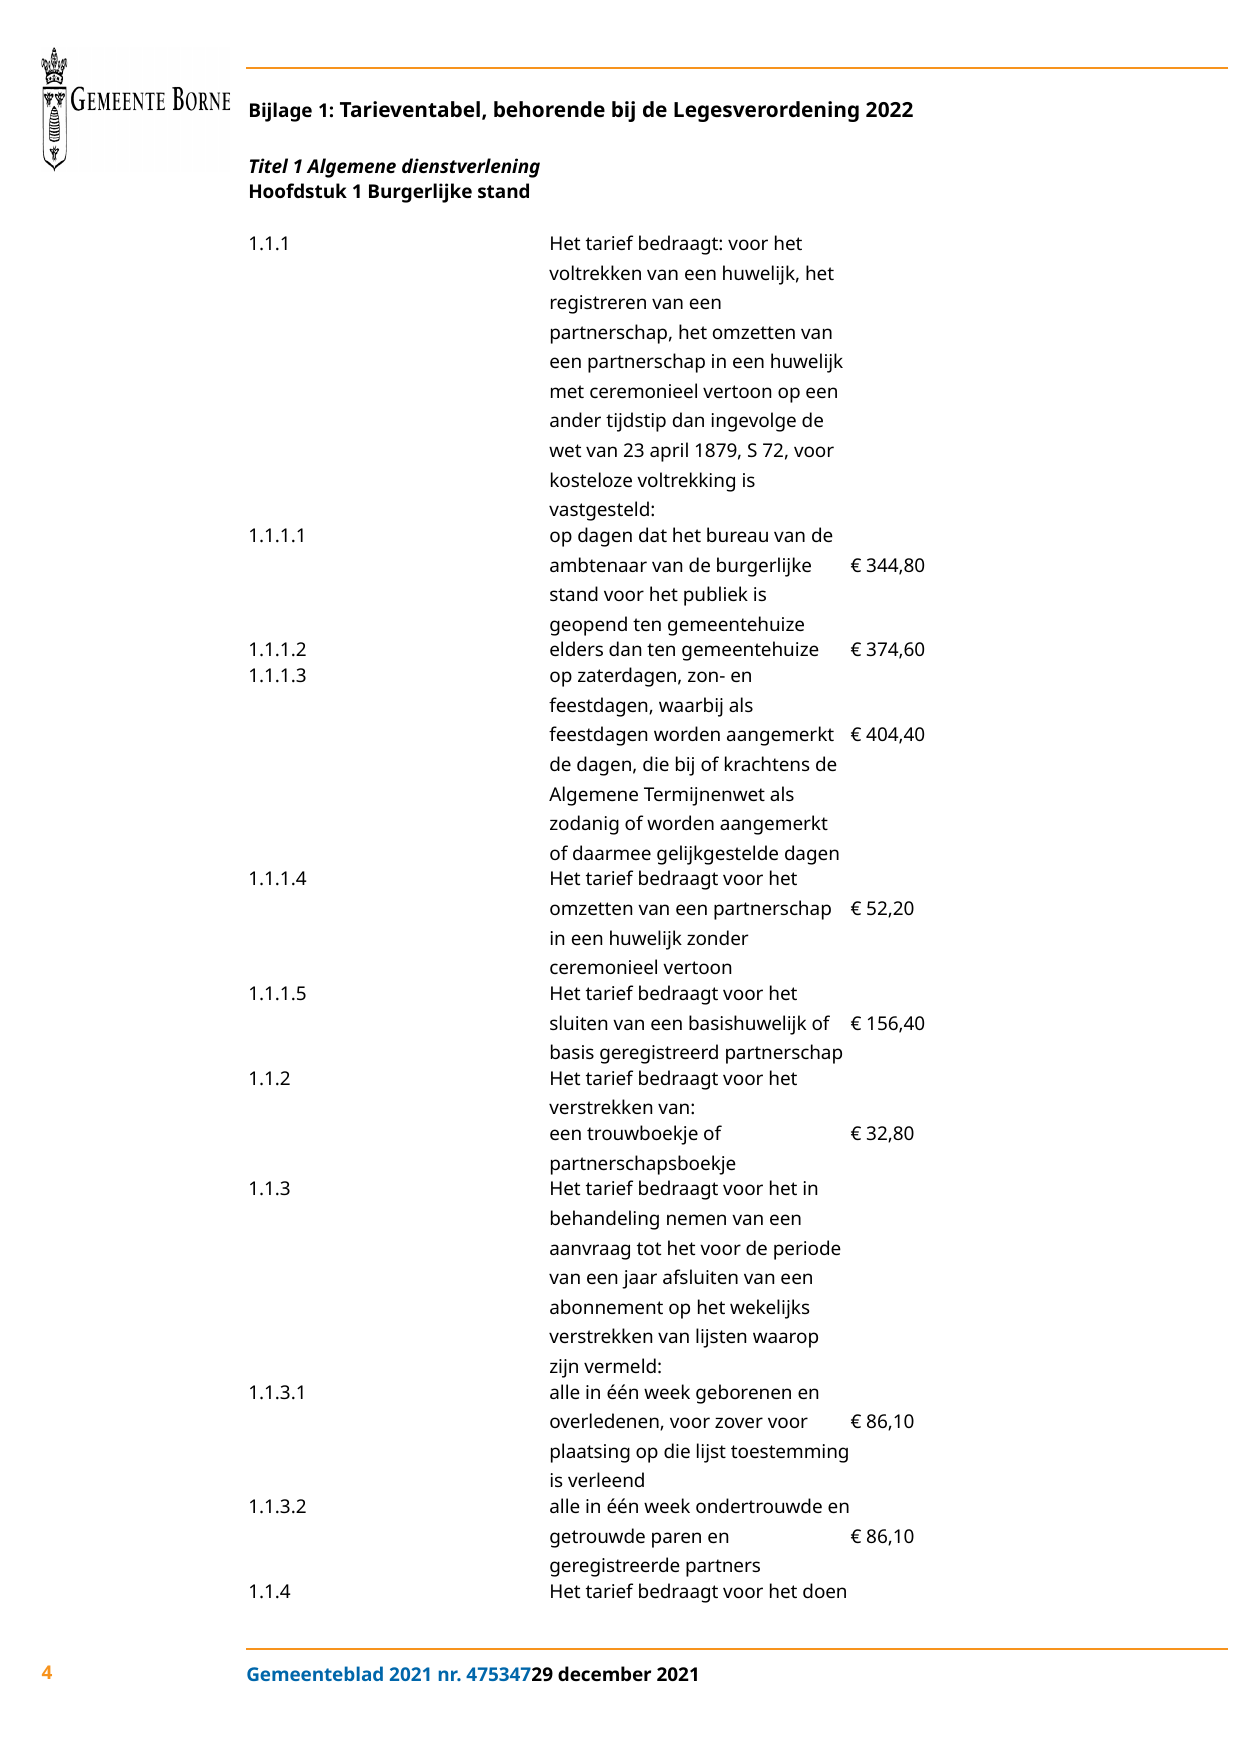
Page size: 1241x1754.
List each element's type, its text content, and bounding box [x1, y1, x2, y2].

table_cell 1.1.1.3 [248, 663, 549, 866]
table_cell € 52,20 [850, 866, 1152, 980]
table_cell € 32,80 [850, 1120, 1152, 1176]
table_cell [850, 205, 1152, 230]
table_cell Het tarief bedraagt voor het omzetten van een partnerschap in een huwelijk zonder ceremonieel vertoon [549, 866, 850, 980]
table_cell € 344,80 [850, 522, 1152, 637]
table_cell 1.1.2 [248, 1065, 549, 1120]
table_cell [248, 1120, 549, 1176]
table_cell € 156,40 [850, 980, 1152, 1065]
table_cell 1.1.1 [248, 230, 549, 522]
table_cell 1.1.4 [248, 1578, 549, 1604]
table_cell Het tarief bedraagt voor het doen [549, 1578, 850, 1604]
table_cell 1.1.3 [248, 1176, 549, 1379]
table_header Titel 1 Algemene dienstverlening [248, 153, 850, 179]
table_cell Hoofdstuk 1 Burgerlijke stand [248, 179, 850, 204]
table_cell [549, 205, 850, 230]
table_cell [850, 230, 1152, 522]
table_cell op zaterdagen, zon- en feestdagen, waarbij als feestdagen worden aangemerkt de dagen, die bij of krachtens de Algemene Termijnenwet als zodanig of worden aangemerkt of daarmee gelijkgestelde dagen [549, 663, 850, 866]
table_cell Het tarief bedraagt: voor het voltrekken van een huwelijk, het registreren van een partnerschap, het omzetten van een partnerschap in een huwelijk met ceremonieel vertoon op een ander tijdstip dan ingevolge de wet van 23 april 1879, S 72, voor kosteloze voltrekking is vastgesteld: [549, 230, 850, 522]
table_cell [850, 1176, 1152, 1379]
table_cell een trouwboekje of partnerschapsboekje [549, 1120, 850, 1176]
table_cell 1.1.1.5 [248, 980, 549, 1065]
table_cell Het tarief bedraagt voor het sluiten van een basishuwelijk of basis geregistreerd partnerschap [549, 980, 850, 1065]
table_cell [850, 179, 1152, 204]
table_cell [850, 1578, 1152, 1604]
table_cell Het tarief bedraagt voor het in behandeling nemen van een aanvraag tot het voor de periode van een jaar afsluiten van een abonnement op het wekelijks verstrekken van lijsten waarop zijn vermeld: [549, 1176, 850, 1379]
table_cell alle in één week ondertrouwde en getrouwde paren en geregistreerde partners [549, 1493, 850, 1578]
table_cell 1.1.1.4 [248, 866, 549, 980]
table_cell [850, 1065, 1152, 1120]
table_cell elders dan ten gemeentehuize [549, 637, 850, 662]
picture [41, 47, 231, 172]
table_cell 1.1.1.1 [248, 522, 549, 637]
table_cell Het tarief bedraagt voor het verstrekken van: [549, 1065, 850, 1120]
table_cell 1.1.3.2 [248, 1493, 549, 1578]
table_cell alle in één week geborenen en overledenen, voor zover voor plaatsing op die lijst toestemming is verleend [549, 1379, 850, 1493]
text Bijlage 1: Tarieventabel, behorende bij de Legesverordening 2022 [248, 95, 1152, 123]
table_cell 1.1.1.2 [248, 637, 549, 662]
table_cell 1.1.3.1 [248, 1379, 549, 1493]
table_cell € 86,10 [850, 1493, 1152, 1578]
table_cell € 86,10 [850, 1379, 1152, 1493]
table_cell € 374,60 [850, 637, 1152, 662]
table_cell op dagen dat het bureau van de ambtenaar van de burgerlijke stand voor het publiek is geopend ten gemeentehuize [549, 522, 850, 637]
table_cell € 404,40 [850, 663, 1152, 866]
table_cell [248, 205, 549, 230]
table_header [850, 153, 1152, 179]
